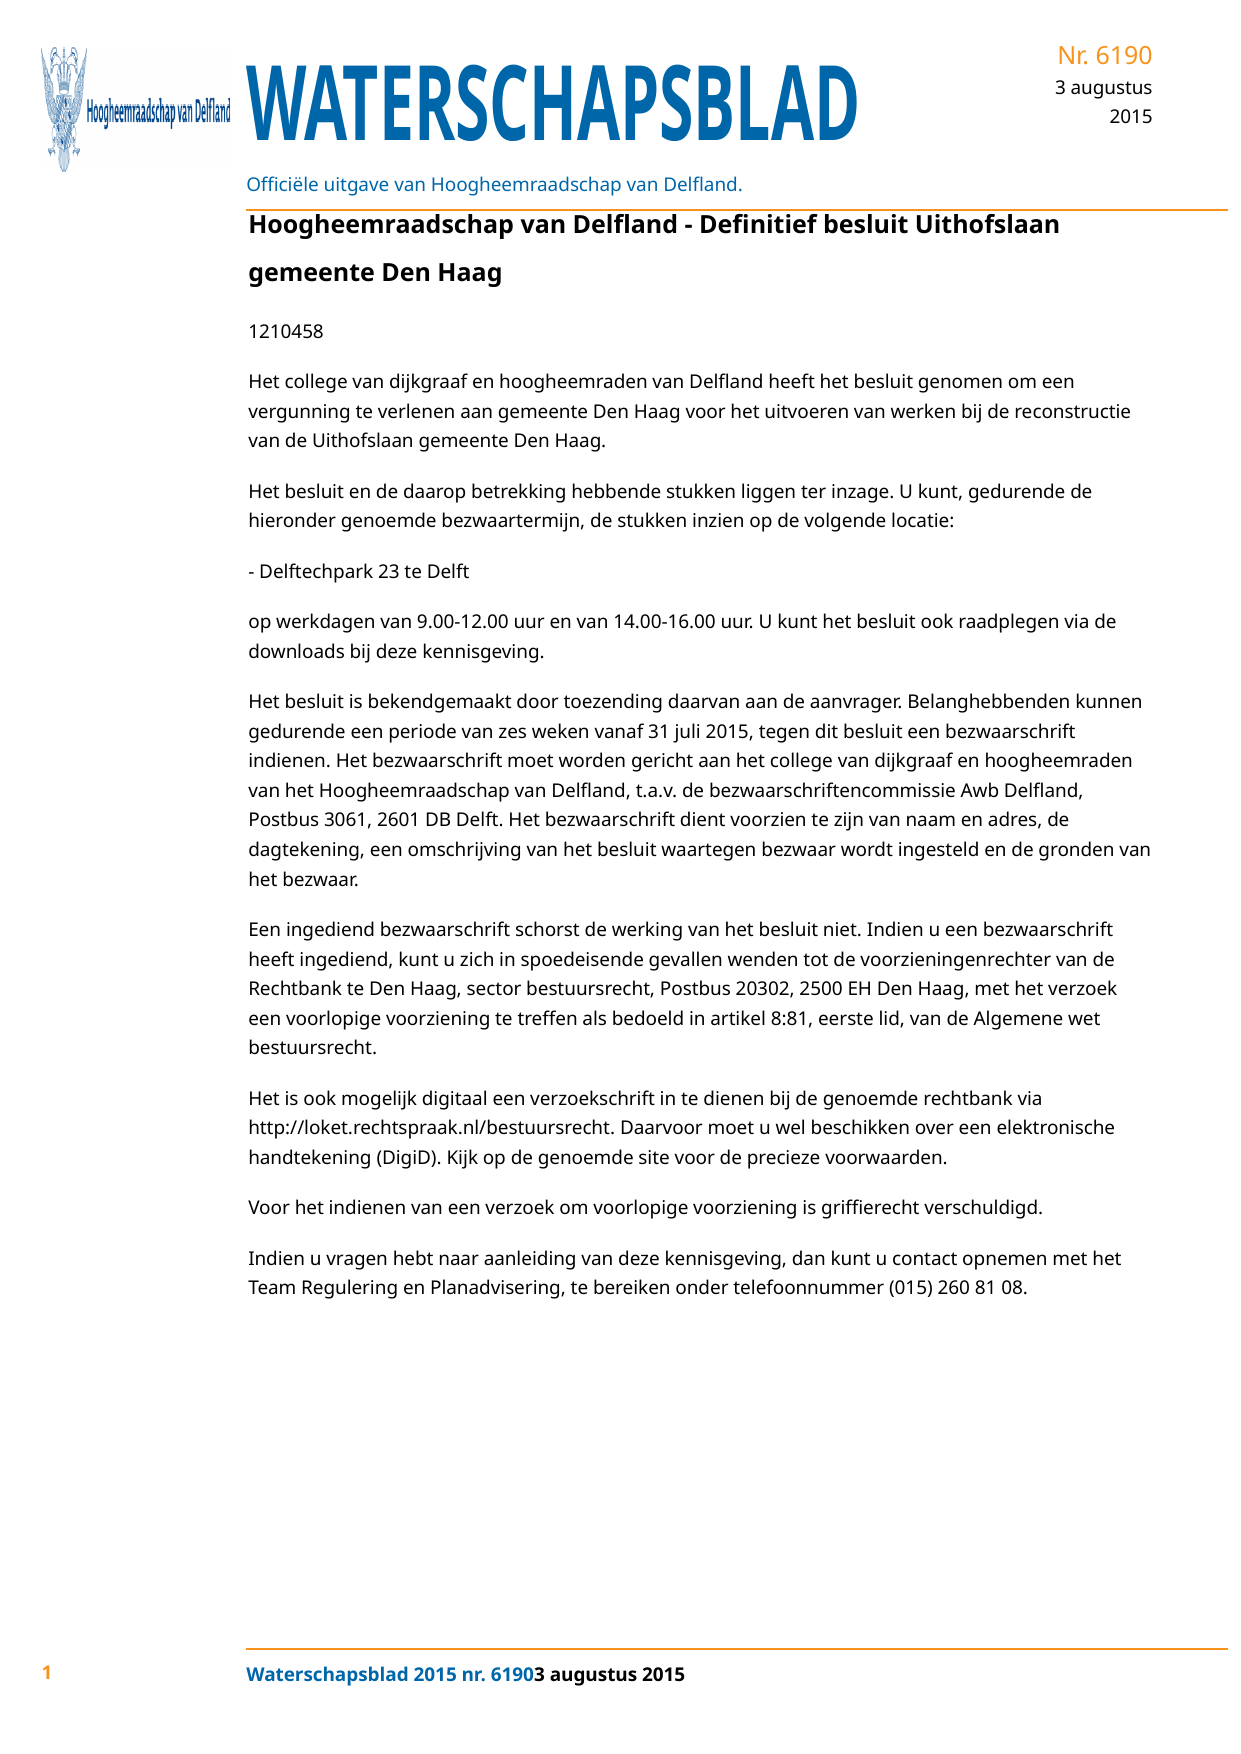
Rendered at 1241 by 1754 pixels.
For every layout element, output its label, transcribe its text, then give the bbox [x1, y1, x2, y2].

text Een ingediend bezwaarschrift schorst de werking van het besluit niet. Indien u een bezwaarschrift heeft ingediend, kunt u zich in spoedeisende gevallen wenden tot de voorzieningenrechter van de Rechtbank te Den Haag, sector bestuursrecht, Postbus 20302, 2500 EH Den Haag, met het verzoek een voorlopige voorziening te treffen als bedoeld in artikel 8:81, eerste lid, van de Algemene wet bestuursrecht. [248, 916, 1152, 1060]
text Het besluit is bekendgemaakt door toezending daarvan aan de aanvrager. Belanghebbenden kunnen gedurende een periode van zes weken vanaf 31 juli 2015, tegen dit besluit een bezwaarschrift indienen. Het bezwaarschrift moet worden gericht aan het college van dijkgraaf en hoogheemraden van het Hoogheemraadschap van Delfland, t.a.v. de bezwaarschriftencommissie Awb Delfland, Postbus 3061, 2601 DB Delft. Het bezwaarschrift dient voorzien te zijn van naam en adres, de dagtekening, een omschrijving van het besluit waartegen bezwaar wordt ingesteld en de gronden van het bezwaar. [248, 688, 1152, 892]
text Het is ook mogelijk digitaal een verzoekschrift in te dienen bij de genoemde rechtbank via http://loket.rechtspraak.nl/bestuursrecht. Daarvoor moet u wel beschikken over een elektronische handtekening (DigiD). Kijk op de genoemde site voor de precieze voorwaarden. [248, 1085, 1152, 1170]
text Voor het indienen van een verzoek om voorlopige voorziening is griffierecht verschuldigd. [248, 1194, 1152, 1220]
text Het besluit en de daarop betrekking hebbende stukken liggen ter inzage. U kunt, gedurende de hieronder genoemde bezwaartermijn, de stukken inzien op de volgende locatie: [248, 478, 1152, 533]
text 1210458 [248, 318, 1152, 344]
picture [41, 47, 231, 172]
text Indien u vragen hebt naar aanleiding van deze kennisgeving, dan kunt u contact opnemen met het Team Regulering en Planadvisering, te bereiken onder telefoonnummer (015) 260 81 08. [248, 1245, 1152, 1300]
text Hoogheemraadschap van Delfland - Definitief besluit Uithofslaan gemeente Den Haag [248, 211, 1152, 288]
text - Delftechpark 23 te Delft [248, 558, 1152, 584]
text op werkdagen van 9.00-12.00 uur en van 14.00-16.00 uur. U kunt het besluit ook raadplegen via de downloads bij deze kennisgeving. [248, 608, 1152, 664]
text Het college van dijkgraaf en hoogheemraden van Delfland heeft het besluit genomen om een vergunning te verlenen aan gemeente Den Haag voor het uitvoeren van werken bij de reconstructie van de Uithofslaan gemeente Den Haag. [248, 368, 1152, 453]
